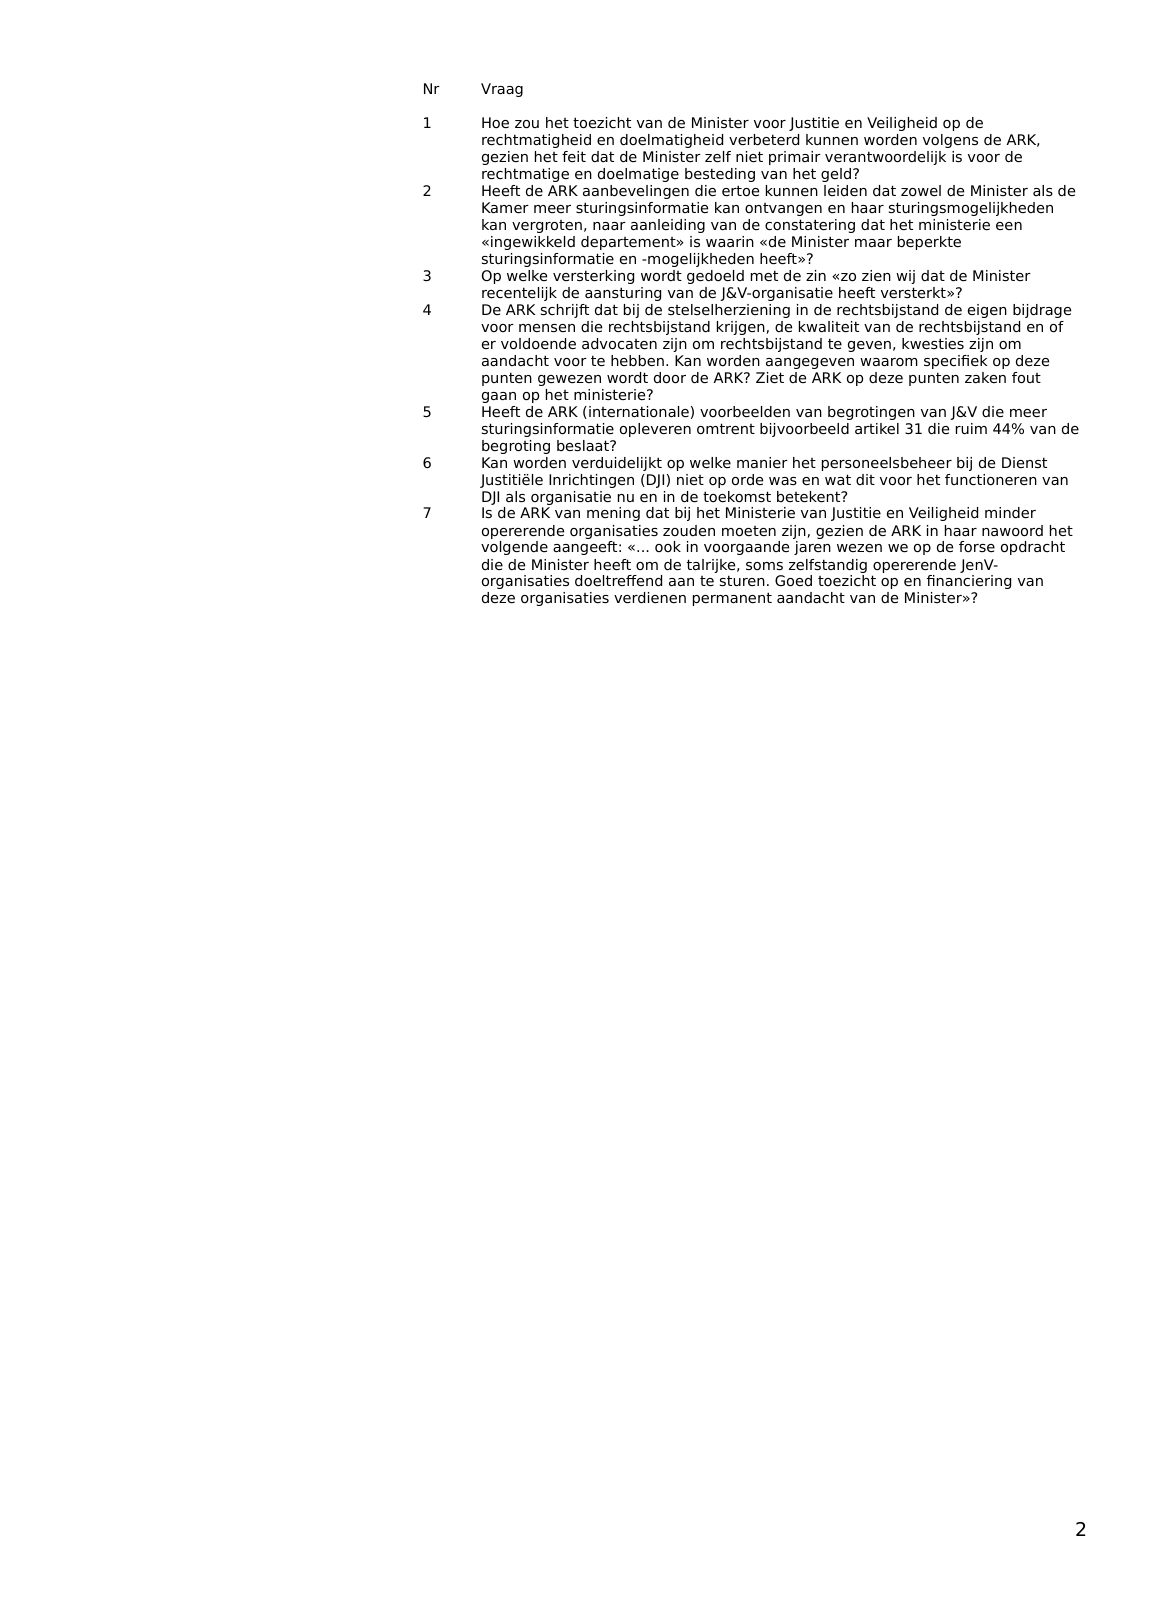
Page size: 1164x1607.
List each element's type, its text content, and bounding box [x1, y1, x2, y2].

table_cell [475, 98, 1087, 115]
table_cell 1 [422, 115, 475, 183]
table_cell 5 [422, 404, 475, 454]
table_cell 4 [422, 302, 475, 403]
table_cell Kan worden verduidelijkt op welke manier het personeelsbeheer bij de Dienst Justitiële Inrichtingen (DJI) niet op orde was en wat dit voor het functioneren van DJI als organisatie nu en in de toekomst betekent? [475, 455, 1087, 505]
table_cell Hoe zou het toezicht van de Minister voor Justitie en Veiligheid op de rechtmatigheid en doelmatigheid verbeterd kunnen worden volgens de ARK, gezien het feit dat de Minister zelf niet primair verantwoordelijk is voor de rechtmatige en doelmatige besteding van het geld? [475, 115, 1087, 183]
table_cell Is de ARK van mening dat bij het Ministerie van Justitie en Veiligheid minder opererende organisaties zouden moeten zijn, gezien de ARK in haar nawoord het volgende aangeeft: «... ook in voorgaande jaren wezen we op de forse opdracht die de Minister heeft om de talrijke, soms zelfstandig opererende JenV-organisaties doeltreffend aan te sturen. Goed toezicht op en financiering van deze organisaties verdienen permanent aandacht van de Minister»? [475, 505, 1087, 607]
table_cell Op welke versterking wordt gedoeld met de zin «zo zien wij dat de Minister recentelijk de aansturing van de J&V-organisatie heeft versterkt»? [475, 268, 1087, 302]
table_cell [422, 98, 475, 115]
table_cell 3 [422, 268, 475, 302]
table_cell Heeft de ARK (internationale) voorbeelden van begrotingen van J&V die meer sturingsinformatie opleveren omtrent bijvoorbeeld artikel 31 die ruim 44% van de begroting beslaat? [475, 404, 1087, 454]
table_header Nr [422, 81, 475, 98]
table_cell 7 [422, 505, 475, 607]
table_cell 2 [422, 183, 475, 268]
table_header Vraag [475, 81, 1087, 98]
table_cell De ARK schrijft dat bij de stelselherziening in de rechtsbijstand de eigen bijdrage voor mensen die rechtsbijstand krijgen, de kwaliteit van de rechtsbijstand en of er voldoende advocaten zijn om rechtsbijstand te geven, kwesties zijn om aandacht voor te hebben. Kan worden aangegeven waarom specifiek op deze punten gewezen wordt door de ARK? Ziet de ARK op deze punten zaken fout gaan op het ministerie? [475, 302, 1087, 403]
table_cell 6 [422, 455, 475, 505]
table_cell Heeft de ARK aanbevelingen die ertoe kunnen leiden dat zowel de Minister als de Kamer meer sturingsinformatie kan ontvangen en haar sturingsmogelijkheden kan vergroten, naar aanleiding van de constatering dat het ministerie een «ingewikkeld departement» is waarin «de Minister maar beperkte sturingsinformatie en -mogelijkheden heeft»? [475, 183, 1087, 268]
